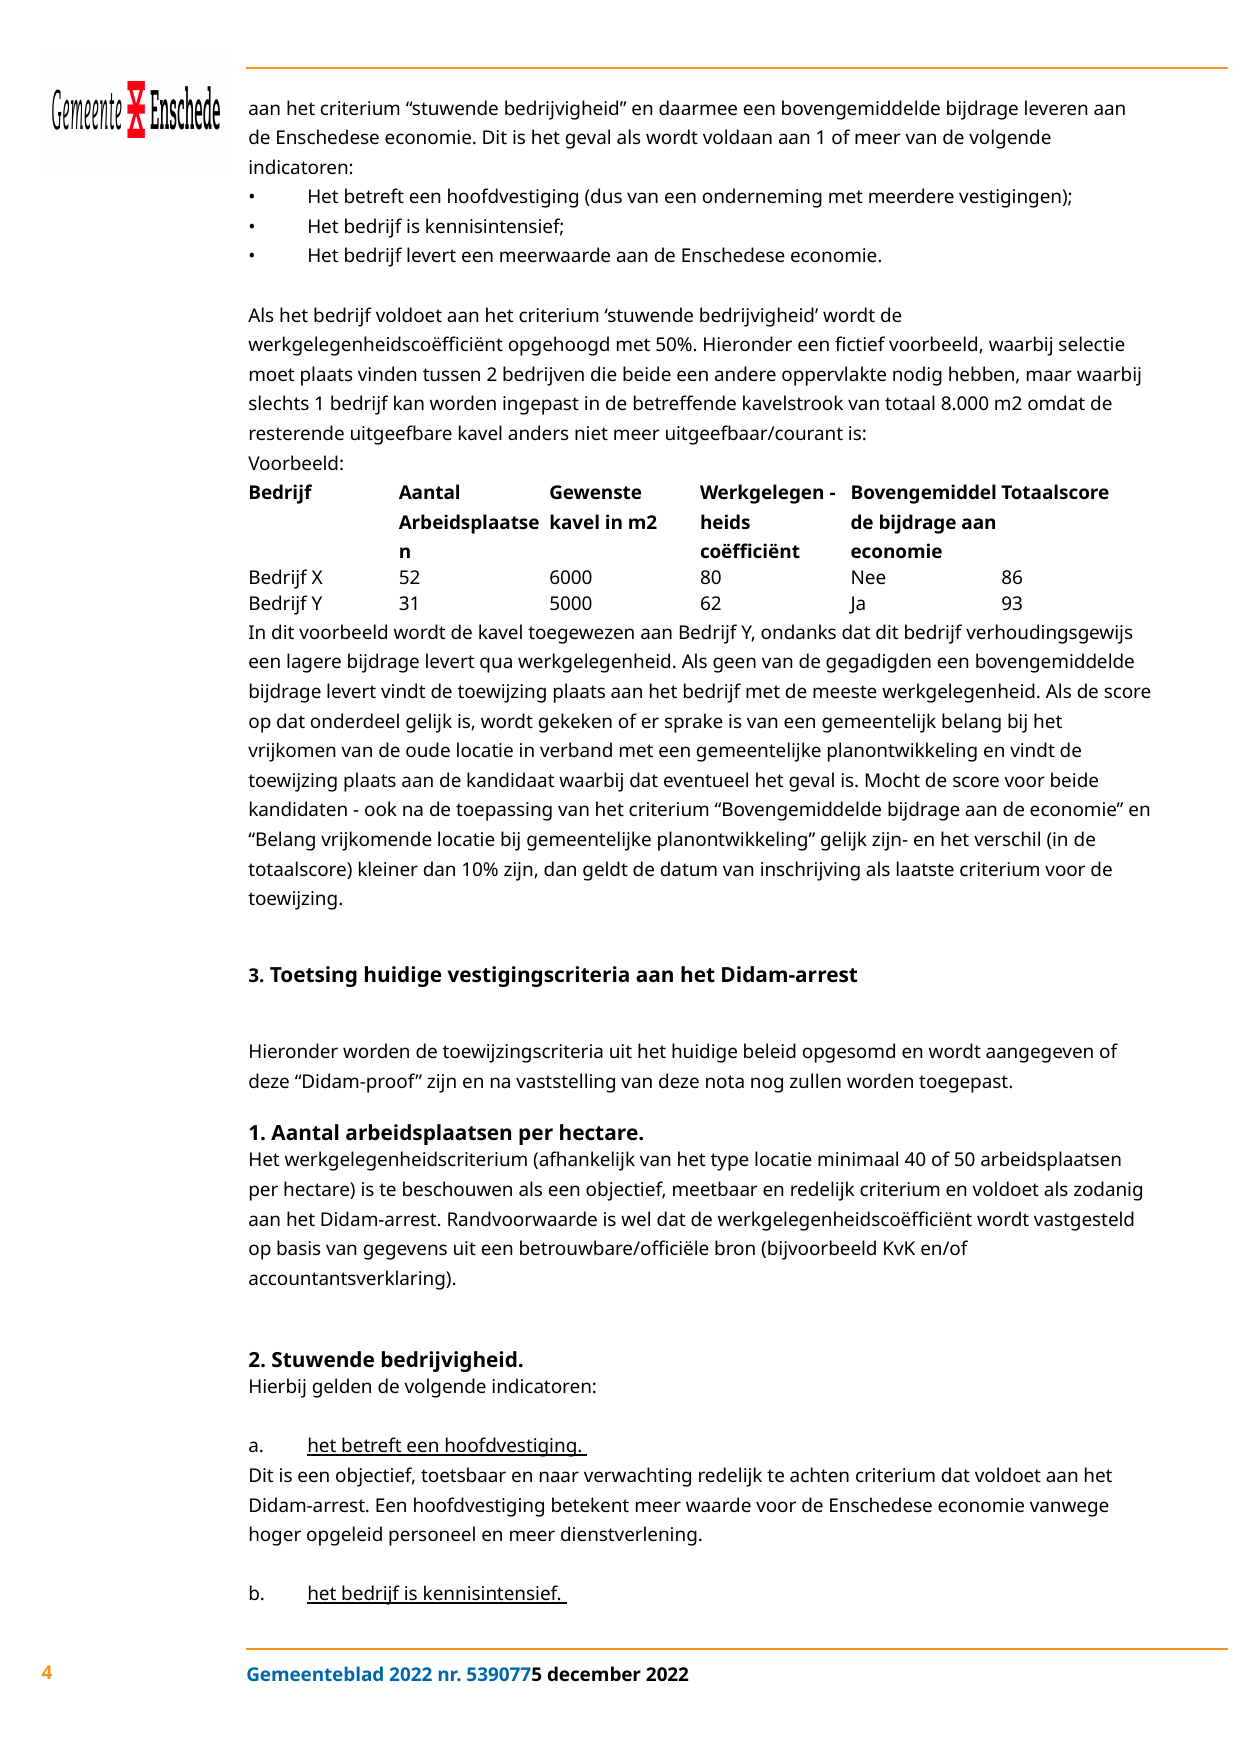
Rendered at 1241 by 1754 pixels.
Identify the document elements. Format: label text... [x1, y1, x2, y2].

table_header Totaalscore [1001, 480, 1152, 564]
text Dit is een objectief, toetsbaar en naar verwachting redelijk te achten criterium dat voldoet aan het Didam-arrest. Een hoofdvestiging betekent meer waarde voor de Enschedese economie vanwege hoger opgeleid personeel en meer dienstverlening. [248, 1462, 1152, 1547]
list Het bedrijf is kennisintensief; [248, 213, 1152, 239]
text 2. Stuwende bedrijvigheid. [248, 1345, 1152, 1373]
list het bedrijf is kennisintensief. [248, 1581, 1152, 1606]
list Het betreft een hoofdvestiging (dus van een onderneming met meerdere vestigingen); [248, 183, 1152, 209]
table_cell 52 [399, 564, 549, 590]
text 3. Toetsing huidige vestigingscriteria aan het Didam-arrest [248, 961, 1152, 989]
table_cell 93 [1001, 590, 1152, 616]
table_cell Ja [850, 590, 1001, 616]
text Hierbij gelden de volgende indicatoren: [248, 1373, 1152, 1399]
table_header Aantal Arbeidsplaatsen [399, 480, 549, 564]
text aan het criterium “stuwende bedrijvigheid” en daarmee een bovengemiddelde bijdrage leveren aan de Enschedese economie. Dit is het geval als wordt voldaan aan 1 of meer van de volgende indicatoren: [248, 95, 1152, 180]
text Hieronder worden de toewijzingscriteria uit het huidige beleid opgesomd en wordt aangegeven of deze “Didam-proof” zijn en na vaststelling van deze nota nog zullen worden toegepast. [248, 1038, 1152, 1093]
table_cell 6000 [549, 564, 700, 590]
text Als het bedrijf voldoet aan het criterium ‘stuwende bedrijvigheid’ wordt de werkgelegenheidscoëfficiënt opgehoogd met 50%. Hieronder een fictief voorbeeld, waarbij selectie moet plaats vinden tussen 2 bedrijven die beide een andere oppervlakte nodig hebben, maar waarbij slechts 1 bedrijf kan worden ingepast in de betreffende kavelstrook van totaal 8.000 m2 omdat de resterende uitgeefbare kavel anders niet meer uitgeefbaar/courant is: [248, 302, 1152, 446]
text In dit voorbeeld wordt de kavel toegewezen aan Bedrijf Y, ondanks dat dit bedrijf verhoudingsgewijs een lagere bijdrage levert qua werkgelegenheid. Als geen van de gegadigden een bovengemiddelde bijdrage levert vindt de toewijzing plaats aan het bedrijf met de meeste werkgelegenheid. Als de score op dat onderdeel gelijk is, wordt gekeken of er sprake is van een gemeentelijk belang bij het vrijkomen van de oude locatie in verband met een gemeentelijke planontwikkeling en vindt de toewijzing plaats aan de kandidaat waarbij dat eventueel het geval is. Mocht de score voor beide kandidaten - ook na de toepassing van het criterium “Bovengemiddelde bijdrage aan de economie” en “Belang vrijkomende locatie bij gemeentelijke planontwikkeling” gelijk zijn- en het verschil (in de totaalscore) kleiner dan 10% zijn, dan geldt de datum van inschrijving als laatste criterium voor de toewijzing. [248, 619, 1152, 911]
text Voorbeeld: [248, 450, 1152, 476]
table_cell 86 [1001, 564, 1152, 590]
table_header Werkgelegen - heids coëfficiënt [700, 480, 850, 564]
text Het werkgelegenheidscriterium (afhankelijk van het type locatie minimaal 40 of 50 arbeidsplaatsen per hectare) is te beschouwen als een objectief, meetbaar en redelijk criterium en voldoet als zodanig aan het Didam-arrest. Randvoorwaarde is wel dat de werkgelegenheidscoëfficiënt wordt vastgesteld op basis van gegevens uit een betrouwbare/officiële bron (bijvoorbeeld KvK en/of accountantsverklaring). [248, 1147, 1152, 1291]
table_cell Bedrijf Y [248, 590, 398, 616]
table_cell 80 [700, 564, 850, 590]
picture [41, 47, 231, 172]
text 1. Aantal arbeidsplaatsen per hectare. [248, 1118, 1152, 1147]
table_cell 5000 [549, 590, 700, 616]
table_cell Nee [850, 564, 1001, 590]
list Het bedrijf levert een meerwaarde aan de Enschedese economie. [248, 243, 1152, 268]
table_cell 62 [700, 590, 850, 616]
table_header Gewenste kavel in m2 [549, 480, 700, 564]
list het betreft een hoofdvestiging. [248, 1433, 1152, 1458]
table_header Bedrijf [248, 480, 398, 564]
table_header Bovengemiddelde bijdrage aan economie [850, 480, 1001, 564]
table_cell Bedrijf X [248, 564, 398, 590]
table_cell 31 [399, 590, 549, 616]
